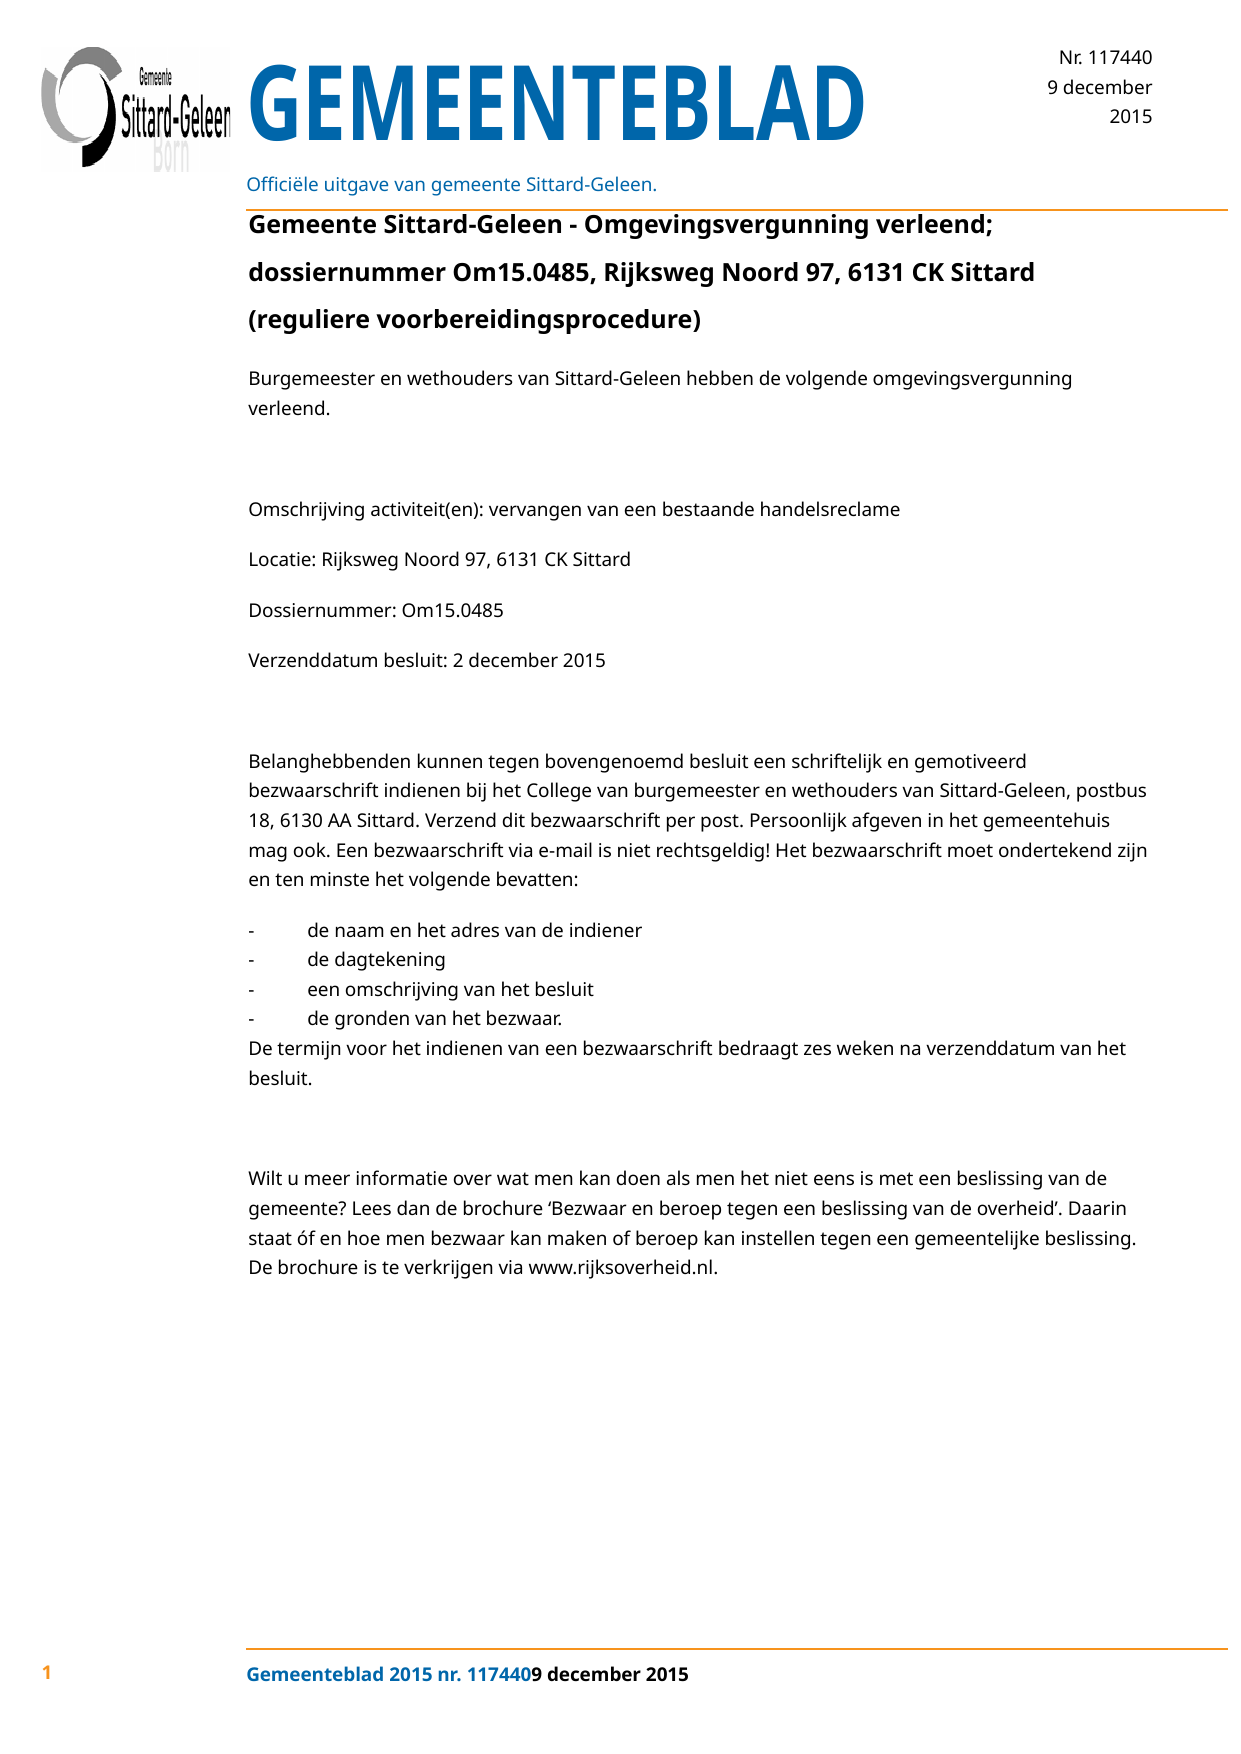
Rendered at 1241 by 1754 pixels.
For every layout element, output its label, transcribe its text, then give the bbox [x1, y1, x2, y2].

text Omschrijving activiteit(en): vervangen van een bestaande handelsreclame [248, 496, 1152, 522]
text Gemeente Sittard-Geleen - Omgevingsvergunning verleend; dossiernummer Om15.0485, Rijksweg Noord 97, 6131 CK Sittard (reguliere voorbereidingsprocedure) [248, 211, 1152, 336]
text Burgemeester en wethouders van Sittard-Geleen hebben de volgende omgevingsvergunning verleend. [248, 366, 1152, 421]
text Wilt u meer informatie over wat men kan doen als men het niet eens is met een beslissing van de gemeente? Lees dan de brochure ‘Bezwaar en beroep tegen een beslissing van de overheid’. Daarin staat óf en hoe men bezwaar kan maken of beroep kan instellen tegen een gemeentelijke beslissing. De brochure is te verkrijgen via www.rijksoverheid.nl. [248, 1166, 1152, 1280]
text Locatie: Rijksweg Noord 97, 6131 CK Sittard [248, 546, 1152, 572]
list de dagtekening [248, 946, 1152, 972]
list de naam en het adres van de indiener [248, 917, 1152, 942]
text De termijn voor het indienen van een bezwaarschrift bedraagt zes weken na verzenddatum van het besluit. [248, 1035, 1152, 1090]
text Verzenddatum besluit: 2 december 2015 [248, 647, 1152, 673]
list de gronden van het bezwaar. [248, 1006, 1152, 1031]
text Belanghebbenden kunnen tegen bovengenoemd besluit een schriftelijk en gemotiveerd bezwaarschrift indienen bij het College van burgemeester en wethouders van Sittard-Geleen, postbus 18, 6130 AA Sittard. Verzend dit bezwaarschrift per post. Persoonlijk afgeven in het gemeentehuis mag ook. Een bezwaarschrift via e-mail is niet rechtsgeldig! Het bezwaarschrift moet ondertekend zijn en ten minste het volgende bevatten: [248, 748, 1152, 892]
list een omschrijving van het besluit [248, 976, 1152, 1002]
picture [41, 47, 231, 172]
text Dossiernummer: Om15.0485 [248, 597, 1152, 622]
